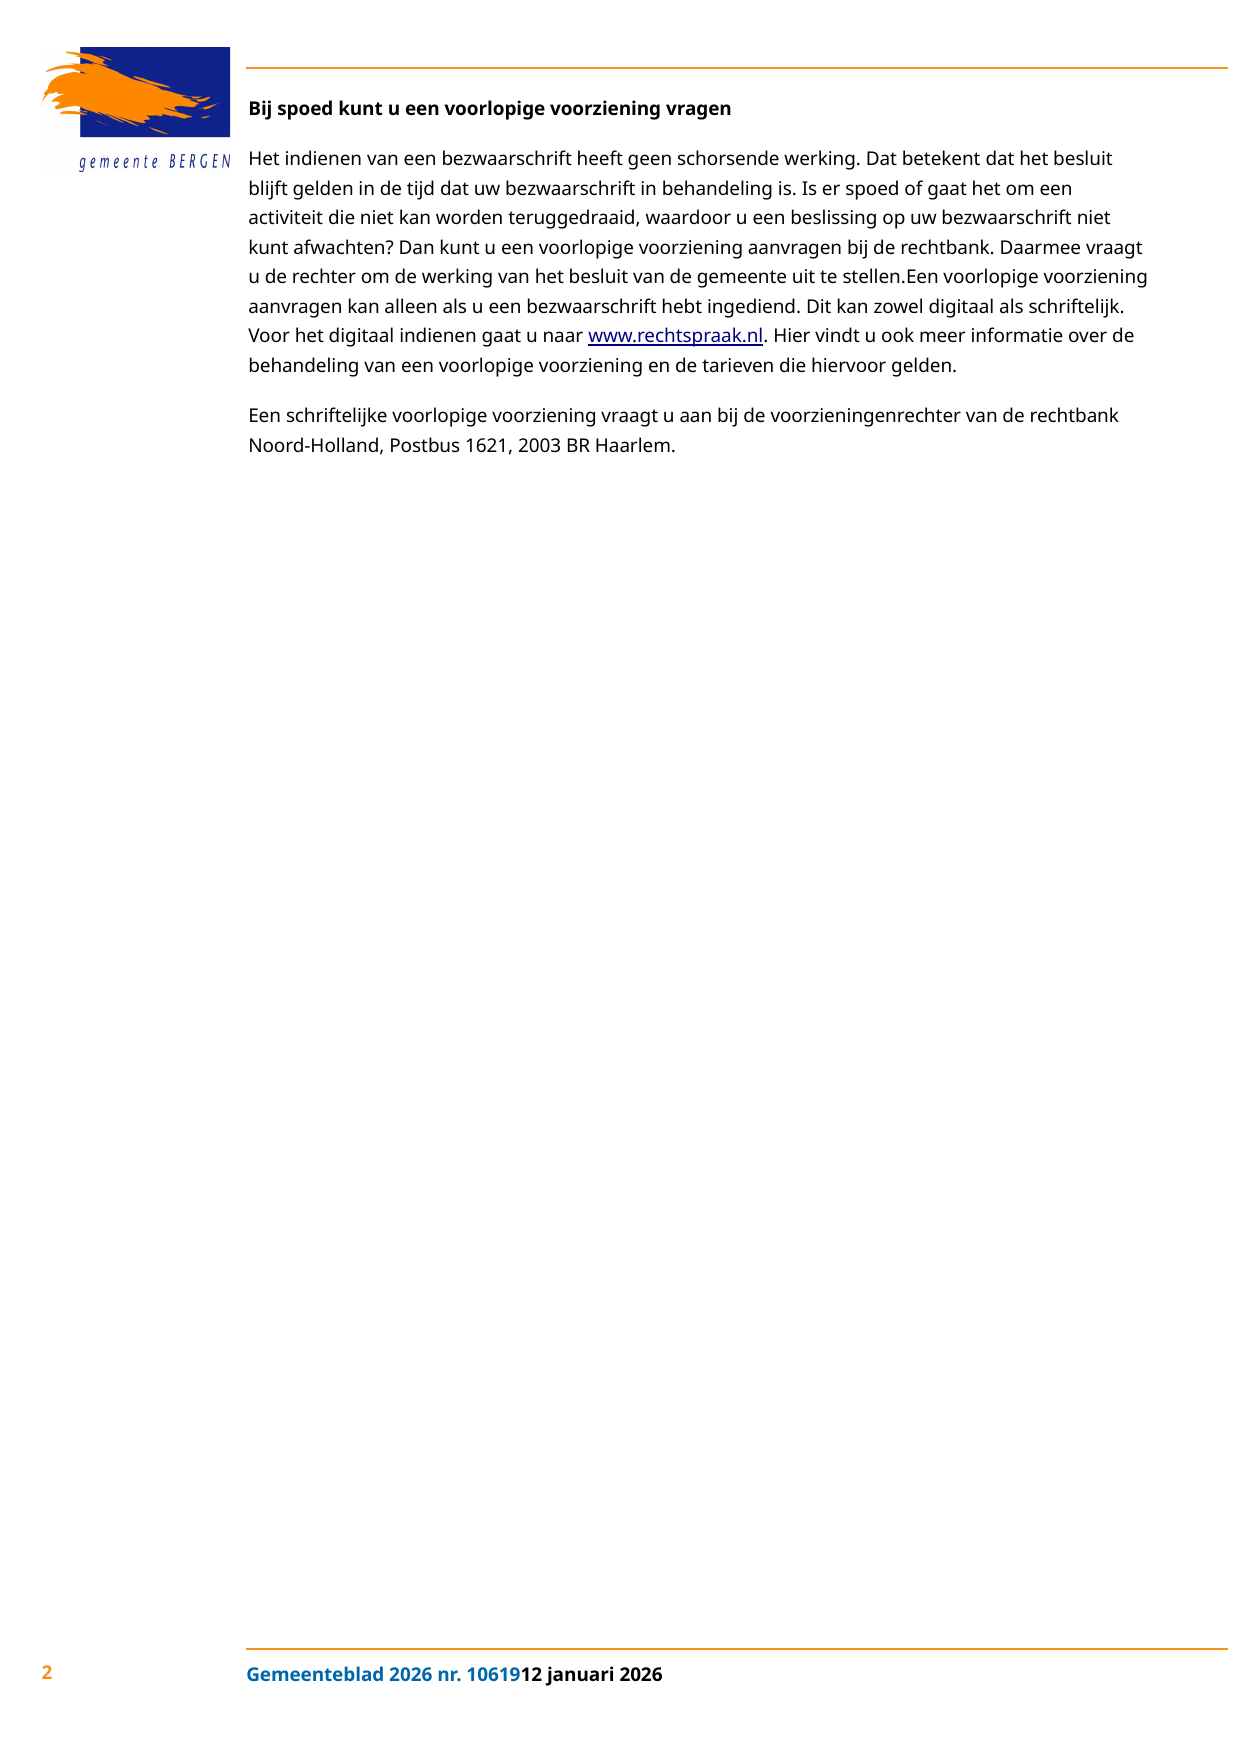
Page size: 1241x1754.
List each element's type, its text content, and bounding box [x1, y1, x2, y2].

text Het indienen van een bezwaarschrift heeft geen schorsende werking. Dat betekent dat het besluit blijft gelden in de tijd dat uw bezwaarschrift in behandeling is. Is er spoed of gaat het om een activiteit die niet kan worden teruggedraaid, waardoor u een beslissing op uw bezwaarschrift niet kunt afwachten? Dan kunt u een voorlopige voorziening aanvragen bij de rechtbank. Daarmee vraagt u de rechter om de werking van het besluit van de gemeente uit te stellen.Een voorlopige voorziening aanvragen kan alleen als u een bezwaarschrift hebt ingediend. Dit kan zowel digitaal als schriftelijk. Voor het digitaal indienen gaat u naar www.rechtspraak.nl. Hier vindt u ook meer informatie over de behandeling van een voorlopige voorziening en de tarieven die hiervoor gelden. [248, 145, 1152, 378]
picture [41, 47, 231, 172]
text Bij spoed kunt u een voorlopige voorziening vragen [248, 95, 1152, 121]
text Een schriftelijke voorlopige voorziening vraagt u aan bij de voorzieningenrechter van de rechtbank Noord-Holland, Postbus 1621, 2003 BR Haarlem. [248, 403, 1152, 458]
